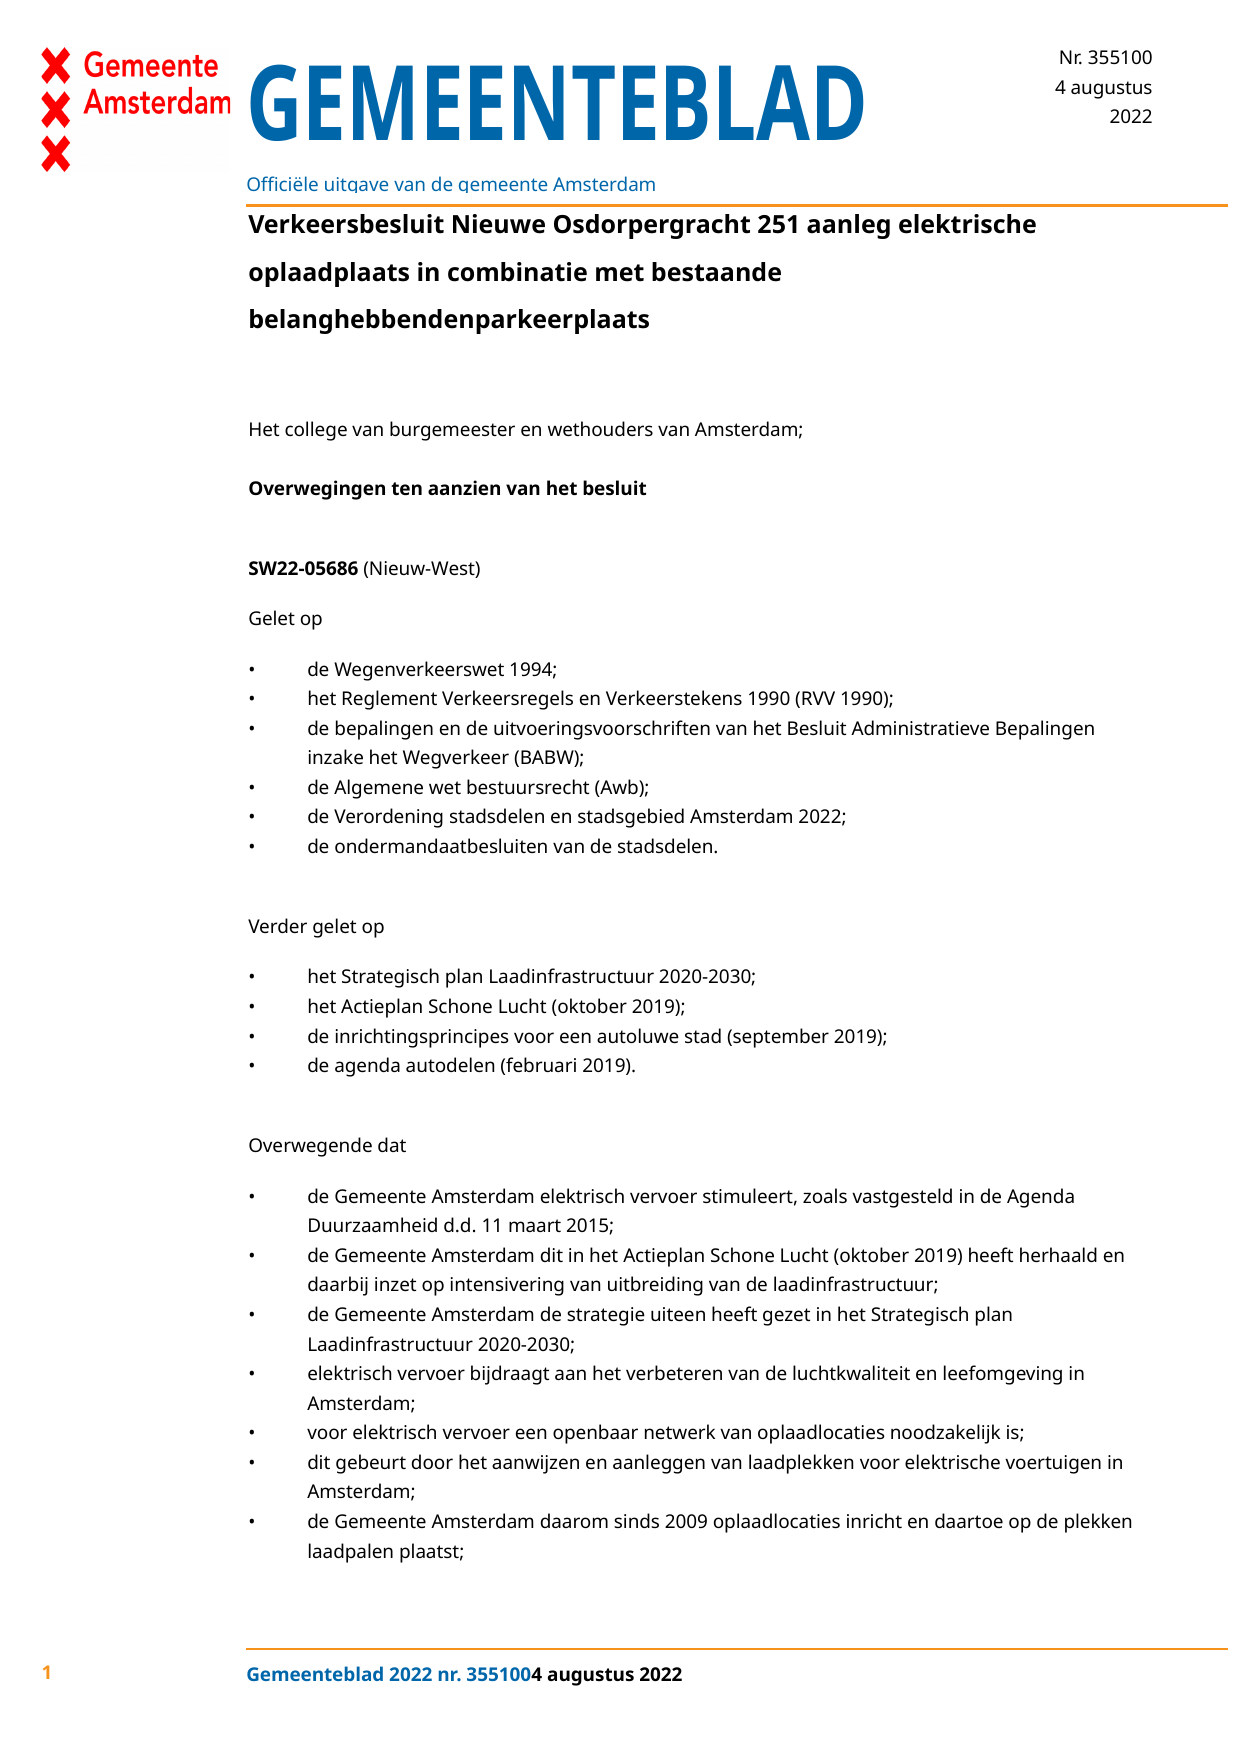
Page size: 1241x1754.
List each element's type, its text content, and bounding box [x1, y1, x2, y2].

list de Algemene wet bestuursrecht (Awb); [248, 774, 1152, 800]
list de ondermandaatbesluiten van de stadsdelen. [248, 833, 1152, 859]
picture [41, 47, 231, 172]
list de inrichtingsprincipes voor een autoluwe stad (september 2019); [248, 1023, 1152, 1049]
list voor elektrisch vervoer een openbaar netwerk van oplaadlocaties noodzakelijk is; [248, 1419, 1152, 1445]
list de Gemeente Amsterdam dit in het Actieplan Schone Lucht (oktober 2019) heeft herhaald en daarbij inzet op intensivering van uitbreiding van de laadinfrastructuur; [248, 1242, 1152, 1297]
list het Reglement Verkeersregels en Verkeerstekens 1990 (RVV 1990); [248, 685, 1152, 711]
list het Actieplan Schone Lucht (oktober 2019); [248, 993, 1152, 1019]
list de Gemeente Amsterdam de strategie uiteen heeft gezet in het Strategisch plan Laadinfrastructuur 2020-2030; [248, 1301, 1152, 1357]
list de Verordening stadsdelen en stadsgebied Amsterdam 2022; [248, 804, 1152, 829]
list de Gemeente Amsterdam daarom sinds 2009 oplaadlocaties inricht en daartoe op de plekken laadpalen plaatst; [248, 1508, 1152, 1564]
list de Gemeente Amsterdam elektrisch vervoer stimuleert, zoals vastgesteld in de Agenda Duurzaamheid d.d. 11 maart 2015; [248, 1183, 1152, 1238]
text SW22-05686 (Nieuw-West) [248, 555, 1152, 581]
list dit gebeurt door het aanwijzen en aanleggen van laadplekken voor elektrische voertuigen in Amsterdam; [248, 1449, 1152, 1504]
text Overwegingen ten aanzien van het besluit [248, 475, 1152, 501]
text Gelet op [248, 605, 1152, 631]
text Verder gelet op [248, 913, 1152, 939]
list elektrisch vervoer bijdraagt aan het verbeteren van de luchtkwaliteit en leefomgeving in Amsterdam; [248, 1360, 1152, 1416]
text Verkeersbesluit Nieuwe Osdorpergracht 251 aanleg elektrische oplaadplaats in combinatie met bestaande belanghebbendenparkeerplaats [248, 207, 1152, 336]
text Overwegende dat [248, 1132, 1152, 1158]
list de Wegenverkeerswet 1994; [248, 656, 1152, 682]
list de bepalingen en de uitvoeringsvoorschriften van het Besluit Administratieve Bepalingen inzake het Wegverkeer (BABW); [248, 715, 1152, 770]
list de agenda autodelen (februari 2019). [248, 1052, 1152, 1078]
text Het college van burgemeester en wethouders van Amsterdam; [248, 416, 1152, 442]
list het Strategisch plan Laadinfrastructuur 2020-2030; [248, 964, 1152, 989]
